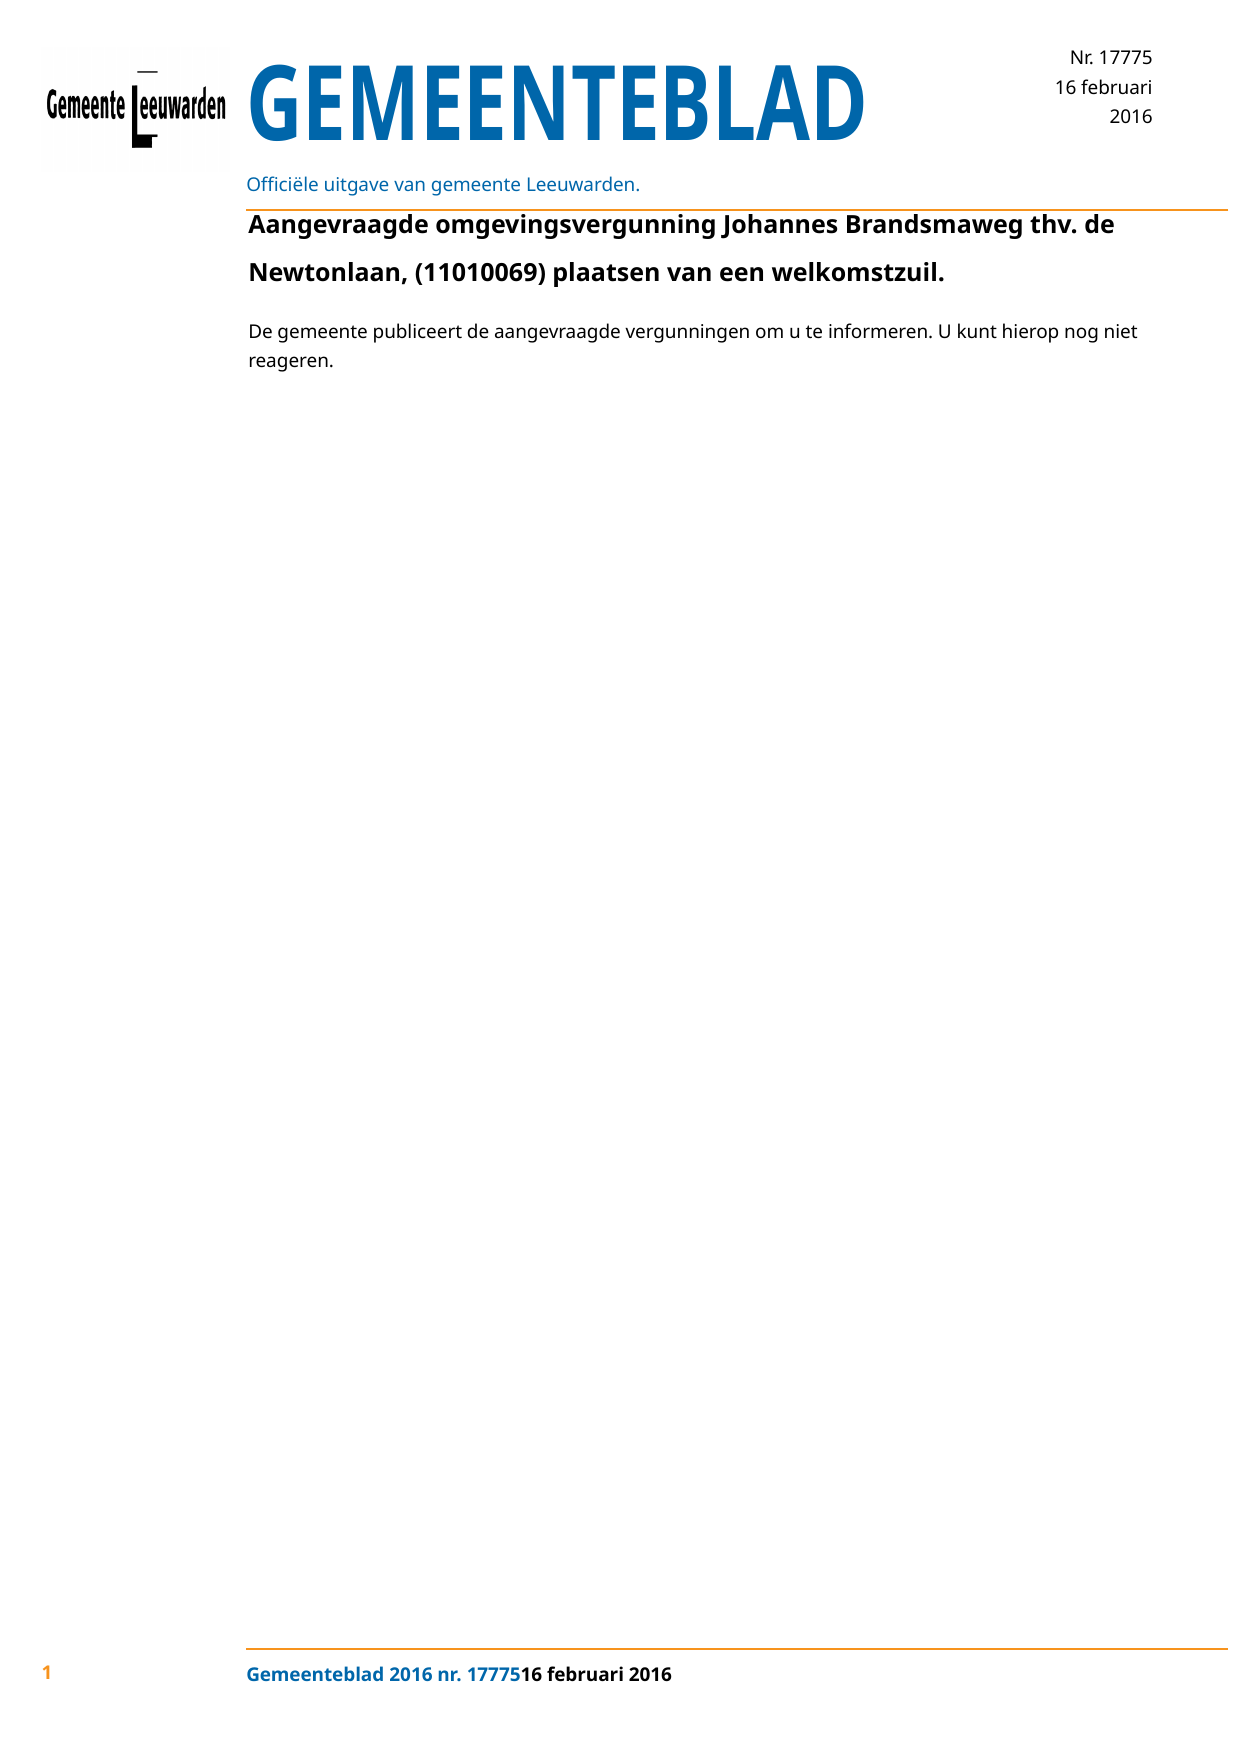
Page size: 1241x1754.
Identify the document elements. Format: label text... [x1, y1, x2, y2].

picture [41, 47, 231, 172]
text De gemeente publiceert de aangevraagde vergunningen om u te informeren. U kunt hierop nog niet reageren. [248, 318, 1152, 373]
text Aangevraagde omgevingsvergunning Johannes Brandsmaweg thv. de Newtonlaan, (11010069) plaatsen van een welkomstzuil. [248, 211, 1152, 288]
